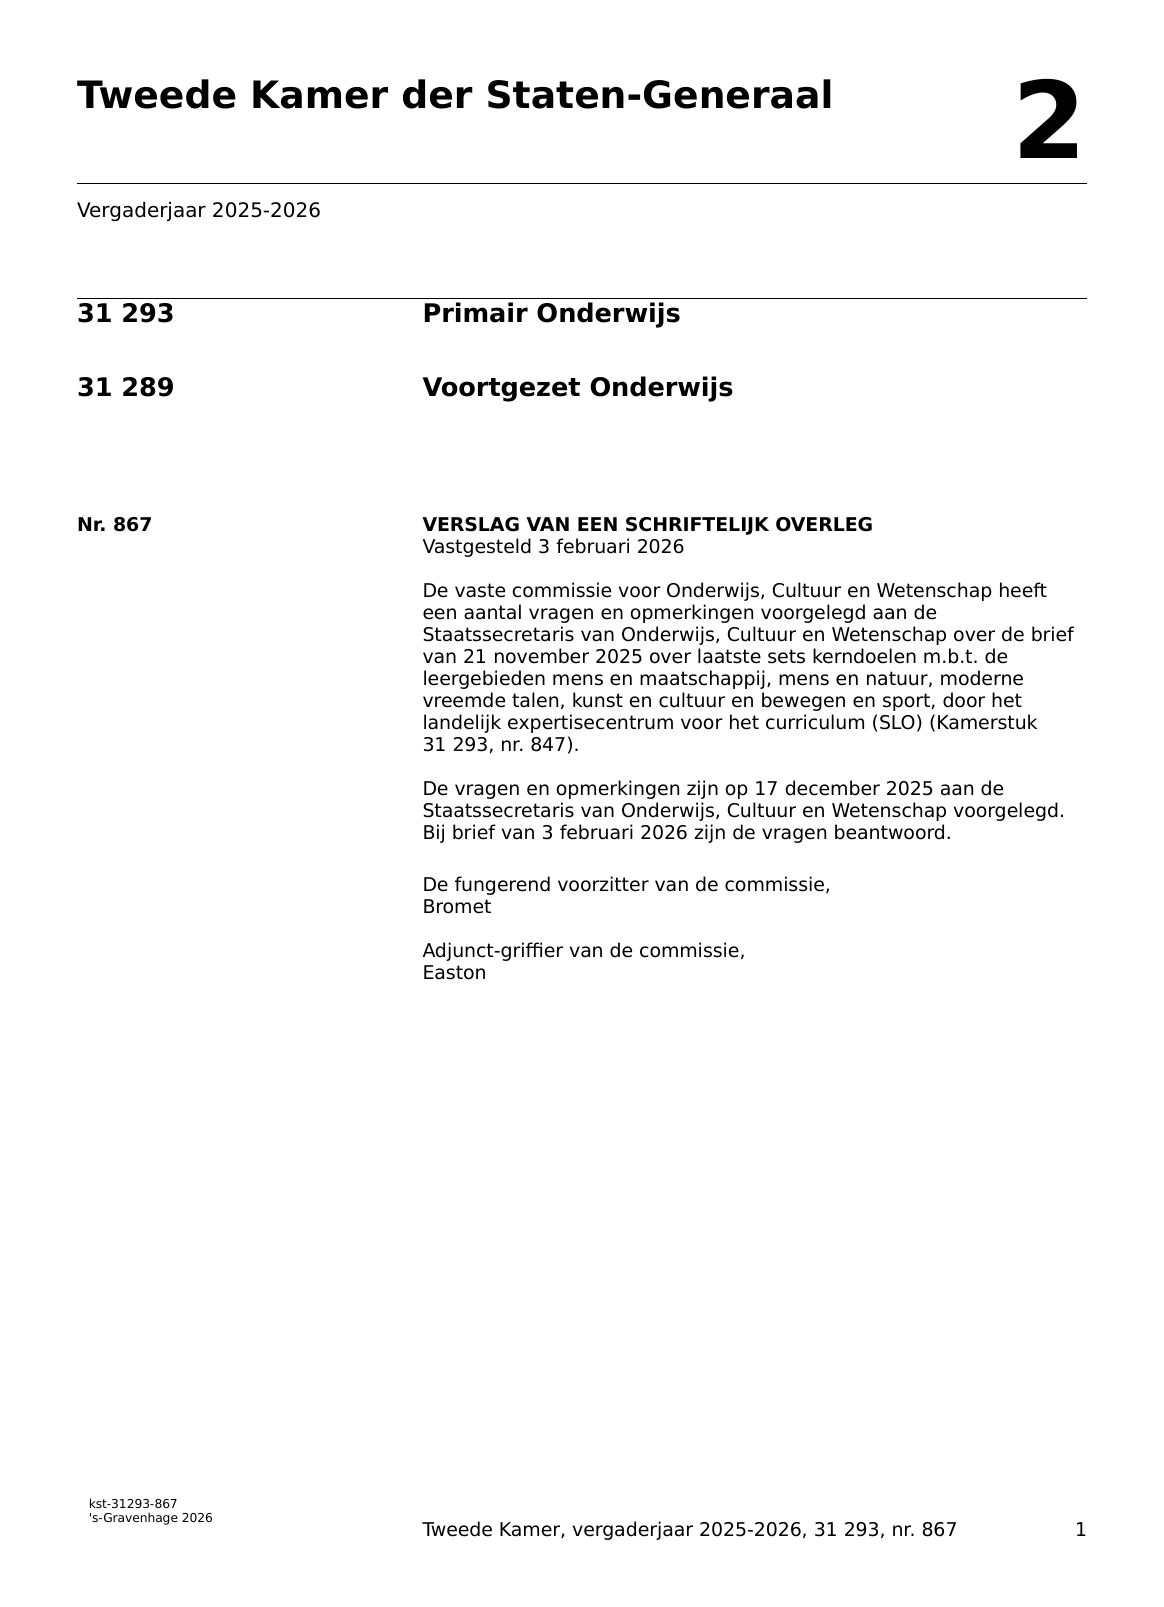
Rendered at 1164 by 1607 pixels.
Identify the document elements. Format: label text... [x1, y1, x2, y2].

table_header 2 [886, 59, 1087, 183]
subtitle Nr. 867 VERSLAG VAN EEN SCHRIFTELIJK OVERLEG [77, 514, 1087, 536]
table_cell Vergaderjaar 2025-2026 [77, 184, 1087, 298]
table_header Tweede Kamer der Staten-Generaal [77, 59, 886, 183]
text Vastgesteld 3 februari 2026 [422, 536, 1087, 558]
subtitle 31 289 Voortgezet Onderwijs [77, 373, 1087, 403]
text 's-Gravenhage 2026 [88, 1511, 323, 1525]
text kst-31293-867 [88, 1497, 323, 1511]
text De vaste commissie voor Onderwijs, Cultuur en Wetenschap heeft een aantal vragen en opmerkingen voorgelegd aan de Staatssecretaris van Onderwijs, Cultuur en Wetenschap over de brief van 21 november 2025 over laatste sets kerndoelen m.b.t. de leergebieden mens en maatschappij, mens en natuur, moderne vreemde talen, kunst en cultuur en bewegen en sport, door het landelijk expertisecentrum voor het curriculum (SLO) (Kamerstuk 31 293, nr. 847). [422, 580, 1087, 756]
text Adjunct-griffier van de commissie, Easton [422, 940, 1087, 984]
text De fungerend voorzitter van de commissie, Bromet [422, 874, 1087, 918]
subtitle 31 293 Primair Onderwijs [77, 299, 1087, 329]
text De vragen en opmerkingen zijn op 17 december 2025 aan de Staatssecretaris van Onderwijs, Cultuur en Wetenschap voorgelegd. Bij brief van 3 februari 2026 zijn de vragen beantwoord. [422, 778, 1087, 844]
